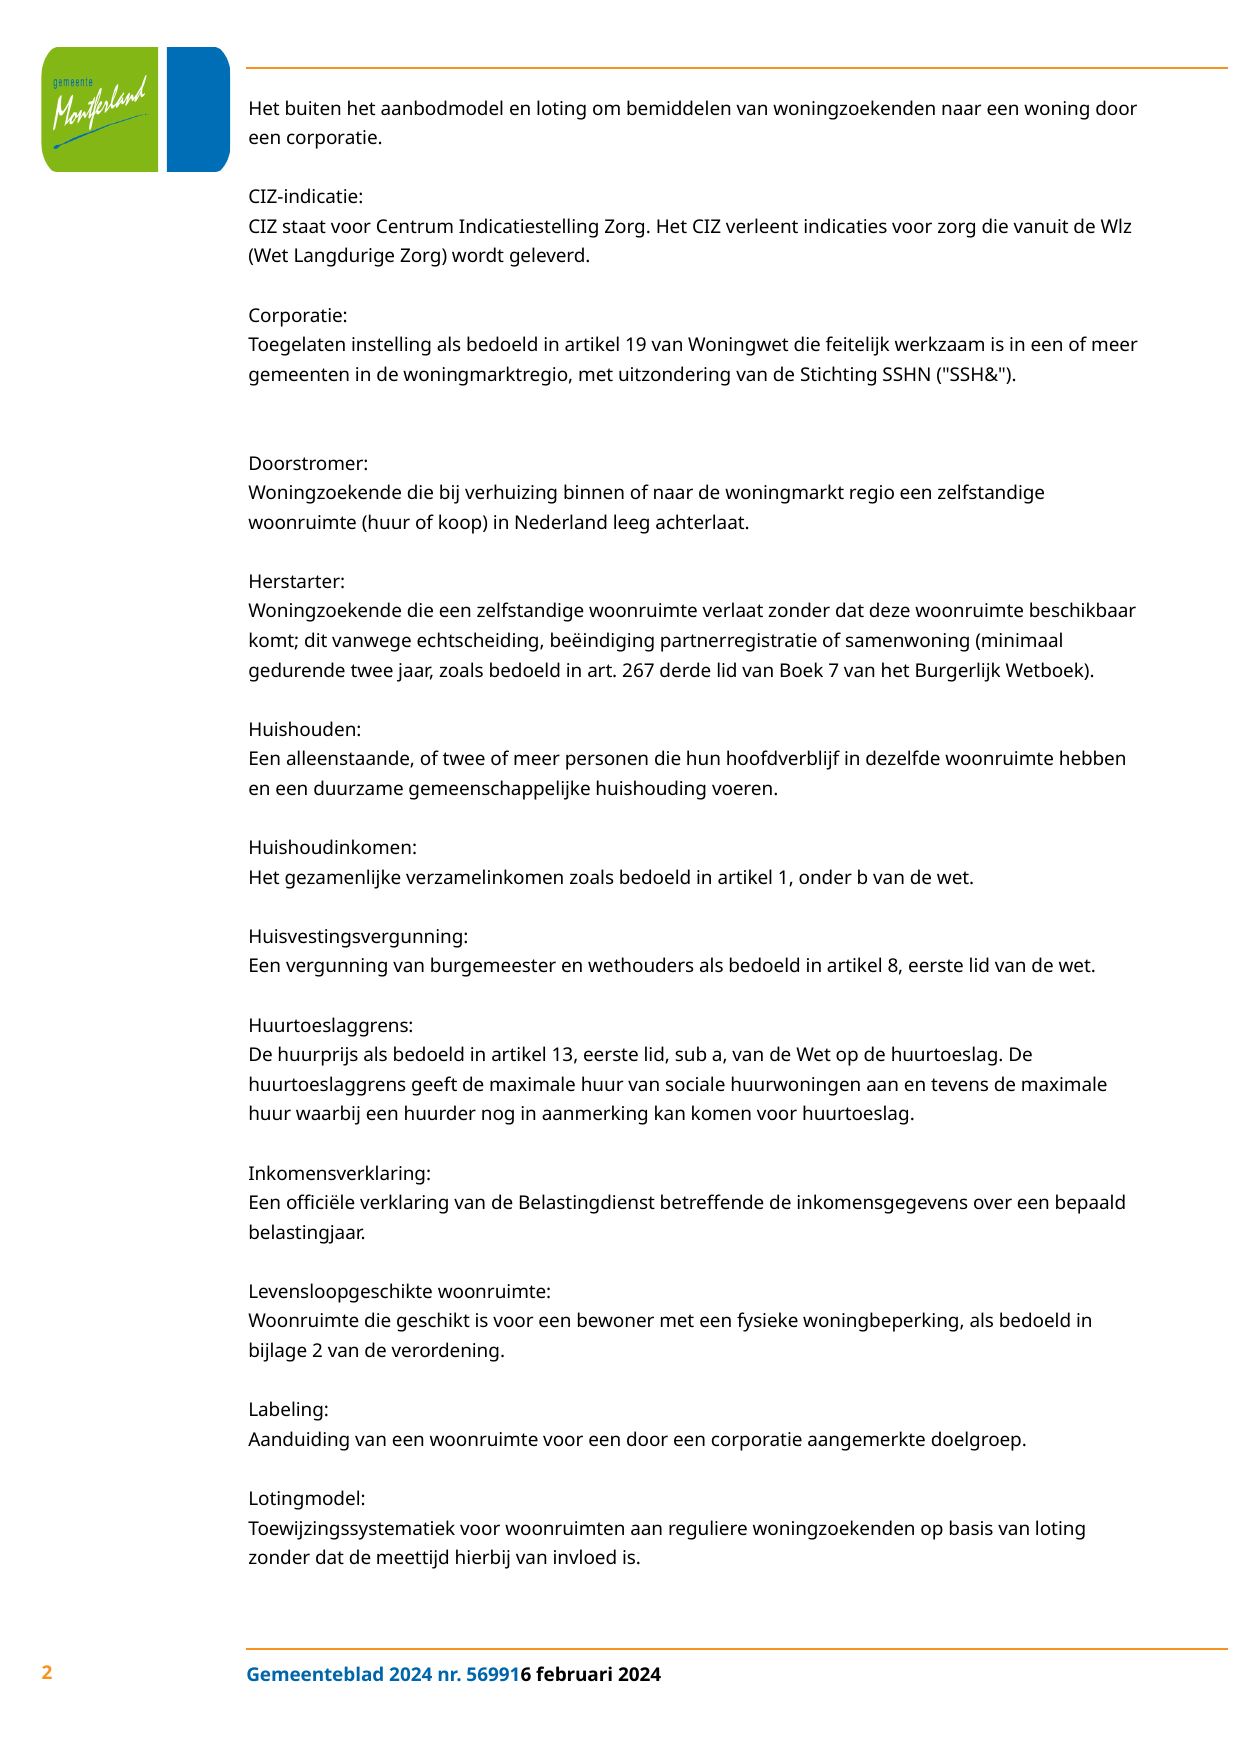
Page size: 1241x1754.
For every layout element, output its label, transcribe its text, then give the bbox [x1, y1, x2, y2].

text Huishoudinkomen: [248, 834, 1152, 860]
text Huurtoeslaggrens: [248, 1012, 1152, 1038]
text Aanduiding van een woonruimte voor een door een corporatie aangemerkte doelgroep. [248, 1426, 1152, 1452]
text CIZ-indicatie: [248, 183, 1152, 209]
text Het buiten het aanbodmodel en loting om bemiddelen van woningzoekenden naar een woning door een corporatie. [248, 95, 1152, 150]
text CIZ staat voor Centrum Indicatiestelling Zorg. Het CIZ verleent indicaties voor zorg die vanuit de Wlz (Wet Langdurige Zorg) wordt geleverd. [248, 213, 1152, 268]
text Huishouden: [248, 716, 1152, 742]
text Woonruimte die geschikt is voor een bewoner met een fysieke woningbeperking, als bedoeld in bijlage 2 van de verordening. [248, 1308, 1152, 1363]
text Corporatie: [248, 302, 1152, 328]
text Doorstromer: [248, 450, 1152, 476]
text Labeling: [248, 1396, 1152, 1422]
picture [41, 47, 231, 172]
text Huisvestingsvergunning: [248, 923, 1152, 949]
text De huurprijs als bedoeld in artikel 13, eerste lid, sub a, van de Wet op de huurtoeslag. De huurtoeslaggrens geeft de maximale huur van sociale huurwoningen aan en tevens de maximale huur waarbij een huurder nog in aanmerking kan komen voor huurtoeslag. [248, 1041, 1152, 1126]
text Een vergunning van burgemeester en wethouders als bedoeld in artikel 8, eerste lid van de wet. [248, 953, 1152, 978]
text Een officiële verklaring van de Belastingdienst betreffende de inkomensgegevens over een bepaald belastingjaar. [248, 1189, 1152, 1245]
text Inkomensverklaring: [248, 1160, 1152, 1186]
text Lotingmodel: [248, 1485, 1152, 1511]
text Een alleenstaande, of twee of meer personen die hun hoofdverblijf in dezelfde woonruimte hebben en een duurzame gemeenschappelijke huishouding voeren. [248, 746, 1152, 801]
text Herstarter: [248, 568, 1152, 594]
text Levensloopgeschikte woonruimte: [248, 1278, 1152, 1304]
text Het gezamenlijke verzamelinkomen zoals bedoeld in artikel 1, onder b van de wet. [248, 864, 1152, 890]
text Woningzoekende die een zelfstandige woonruimte verlaat zonder dat deze woonruimte beschikbaar komt; dit vanwege echtscheiding, beëindiging partnerregistratie of samenwoning (minimaal gedurende twee jaar, zoals bedoeld in art. 267 derde lid van Boek 7 van het Burgerlijk Wetboek). [248, 598, 1152, 683]
text Woningzoekende die bij verhuizing binnen of naar de woningmarkt regio een zelfstandige woonruimte (huur of koop) in Nederland leeg achterlaat. [248, 479, 1152, 535]
text Toegelaten instelling als bedoeld in artikel 19 van Woningwet die feitelijk werkzaam is in een of meer gemeenten in de woningmarktregio, met uitzondering van de Stichting SSHN ("SSH&"). [248, 331, 1152, 387]
text Toewijzingssystematiek voor woonruimten aan reguliere woningzoekenden op basis van loting zonder dat de meettijd hierbij van invloed is. [248, 1515, 1152, 1570]
